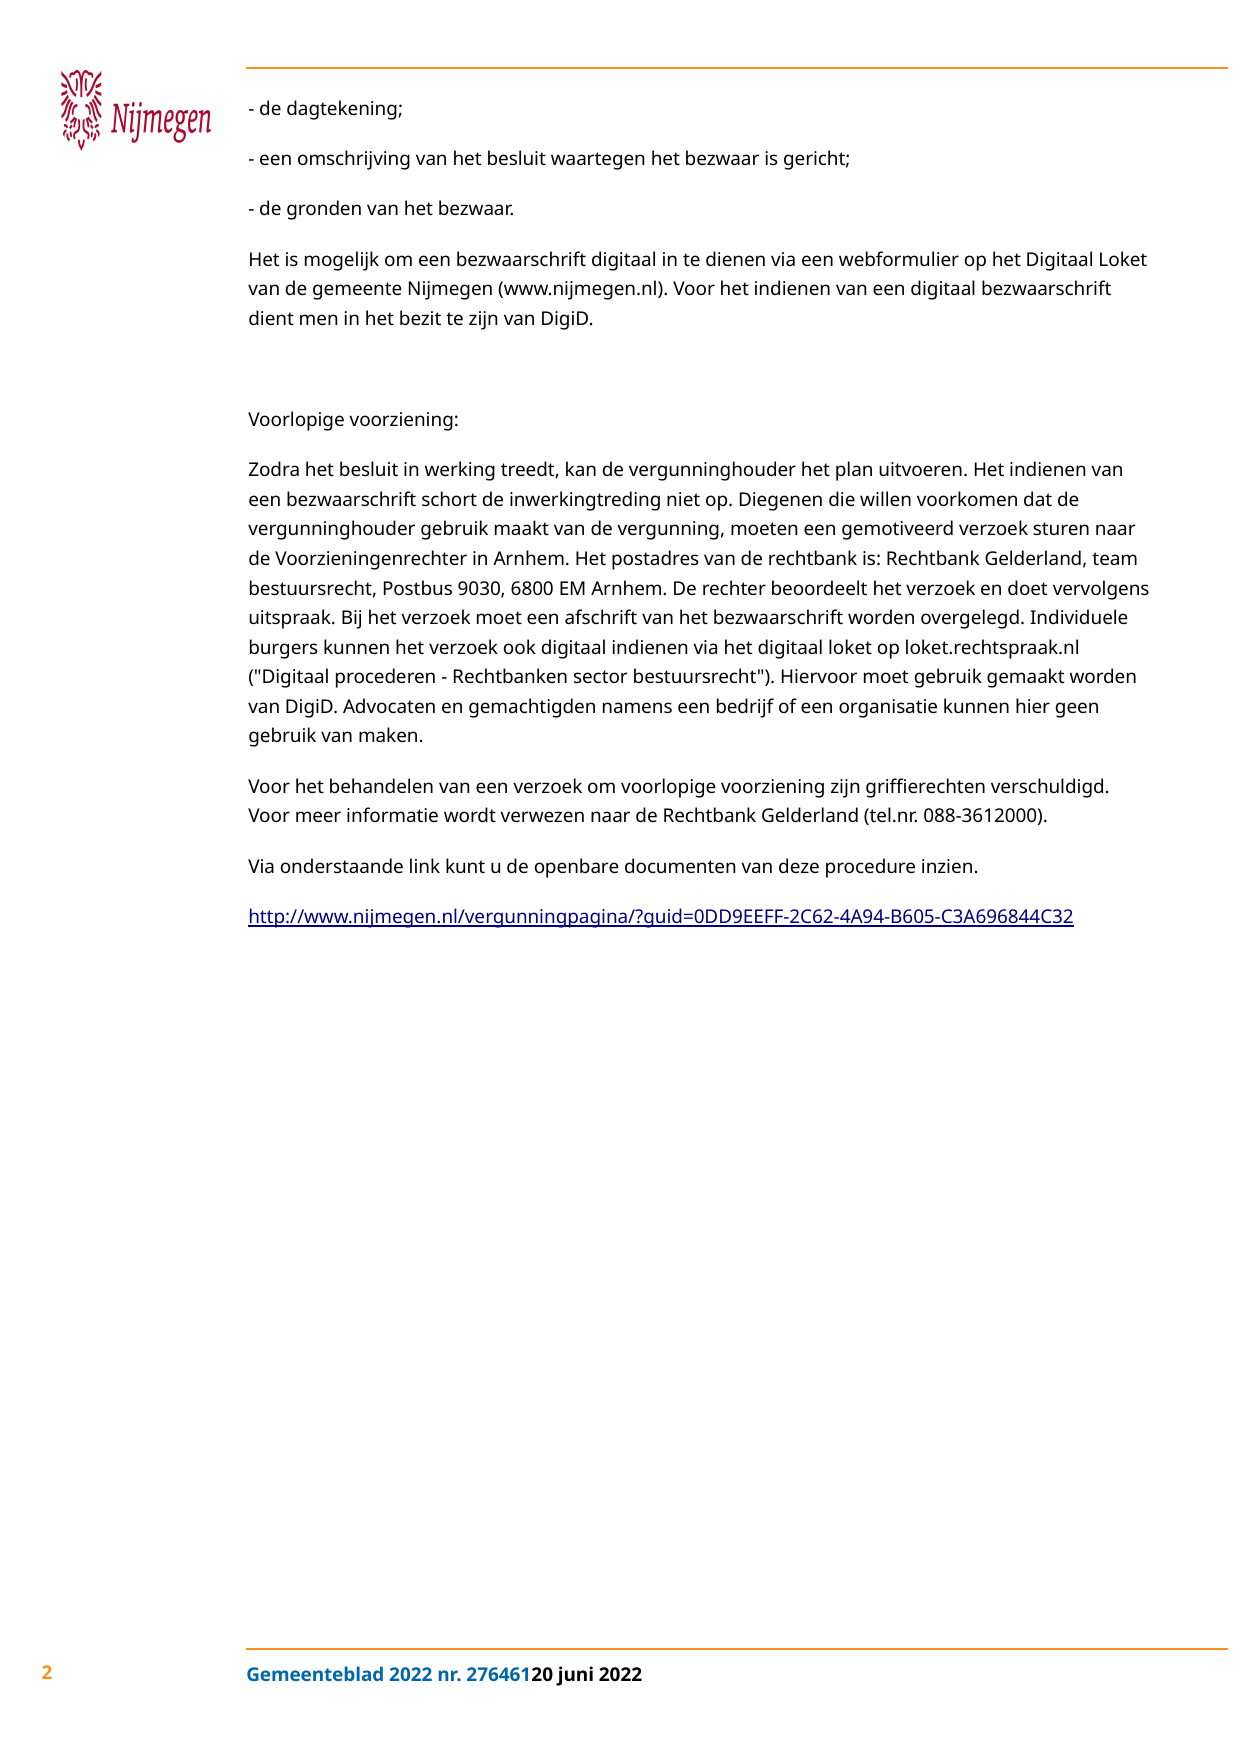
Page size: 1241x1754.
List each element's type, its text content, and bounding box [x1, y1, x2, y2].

text - de gronden van het bezwaar. [248, 196, 1152, 221]
text Voorlopige voorziening: [248, 406, 1152, 432]
text http://www.nijmegen.nl/vergunningpagina/?guid=0DD9EEFF-2C62-4A94-B605-C3A696844C32 [248, 903, 1152, 929]
picture [41, 47, 231, 172]
text - een omschrijving van het besluit waartegen het bezwaar is gericht; [248, 145, 1152, 171]
text Voor het behandelen van een verzoek om voorlopige voorziening zijn griffierechten verschuldigd. Voor meer informatie wordt verwezen naar de Rechtbank Gelderland (tel.nr. 088-3612000). [248, 773, 1152, 828]
text Zodra het besluit in werking treedt, kan de vergunninghouder het plan uitvoeren. Het indienen van een bezwaarschrift schort de inwerkingtreding niet op. Diegenen die willen voorkomen dat de vergunninghouder gebruik maakt van de vergunning, moeten een gemotiveerd verzoek sturen naar de Voorzieningenrechter in Arnhem. Het postadres van de rechtbank is: Rechtbank Gelderland, team bestuursrecht, Postbus 9030, 6800 EM Arnhem. De rechter beoordeelt het verzoek en doet vervolgens uitspraak. Bij het verzoek moet een afschrift van het bezwaarschrift worden overgelegd. Individuele burgers kunnen het verzoek ook digitaal indienen via het digitaal loket op loket.rechtspraak.nl ("Digitaal procederen - Rechtbanken sector bestuursrecht"). Hiervoor moet gebruik gemaakt worden van DigiD. Advocaten en gemachtigden namens een bedrijf of een organisatie kunnen hier geen gebruik van maken. [248, 456, 1152, 748]
text Het is mogelijk om een bezwaarschrift digitaal in te dienen via een webformulier op het Digitaal Loket van de gemeente Nijmegen (www.nijmegen.nl). Voor het indienen van een digitaal bezwaarschrift dient men in het bezit te zijn van DigiD. [248, 246, 1152, 331]
text - de dagtekening; [248, 95, 1152, 121]
text Via onderstaande link kunt u de openbare documenten van deze procedure inzien. [248, 853, 1152, 879]
